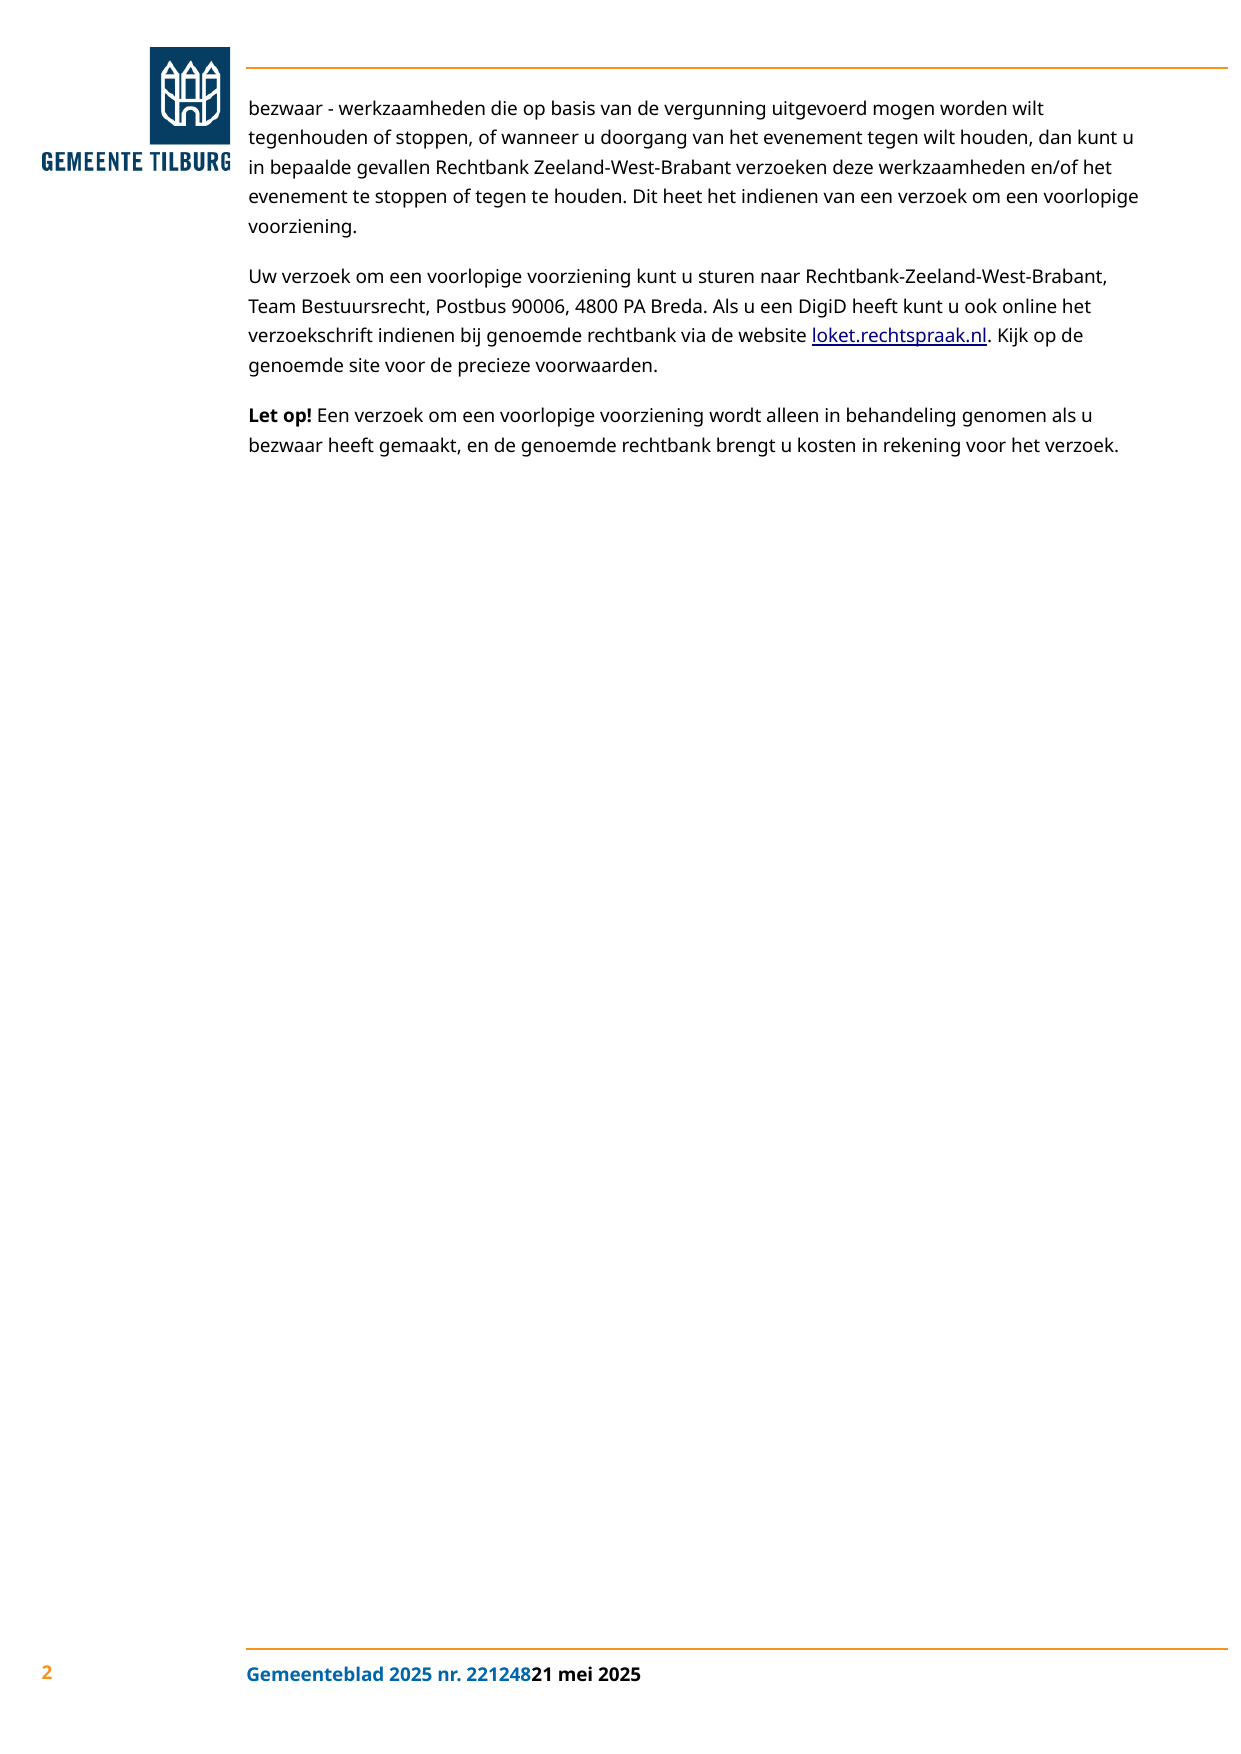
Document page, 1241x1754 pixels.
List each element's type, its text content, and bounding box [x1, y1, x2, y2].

text bezwaar - werkzaamheden die op basis van de vergunning uitgevoerd mogen worden wilt tegenhouden of stoppen, of wanneer u doorgang van het evenement tegen wilt houden, dan kunt u in bepaalde gevallen Rechtbank Zeeland-West-Brabant verzoeken deze werkzaamheden en/of het evenement te stoppen of tegen te houden. Dit heet het indienen van een verzoek om een voorlopige voorziening. [248, 95, 1152, 239]
picture [41, 47, 231, 172]
text Let op! Een verzoek om een voorlopige voorziening wordt alleen in behandeling genomen als u bezwaar heeft gemaakt, en de genoemde rechtbank brengt u kosten in rekening voor het verzoek. [248, 403, 1152, 458]
text Uw verzoek om een voorlopige voorziening kunt u sturen naar Rechtbank-Zeeland-West-Brabant, Team Bestuursrecht, Postbus 90006, 4800 PA Breda. Als u een DigiD heeft kunt u ook online het verzoekschrift indienen bij genoemde rechtbank via de website loket.rechtspraak.nl. Kijk op de genoemde site voor de precieze voorwaarden. [248, 263, 1152, 378]
